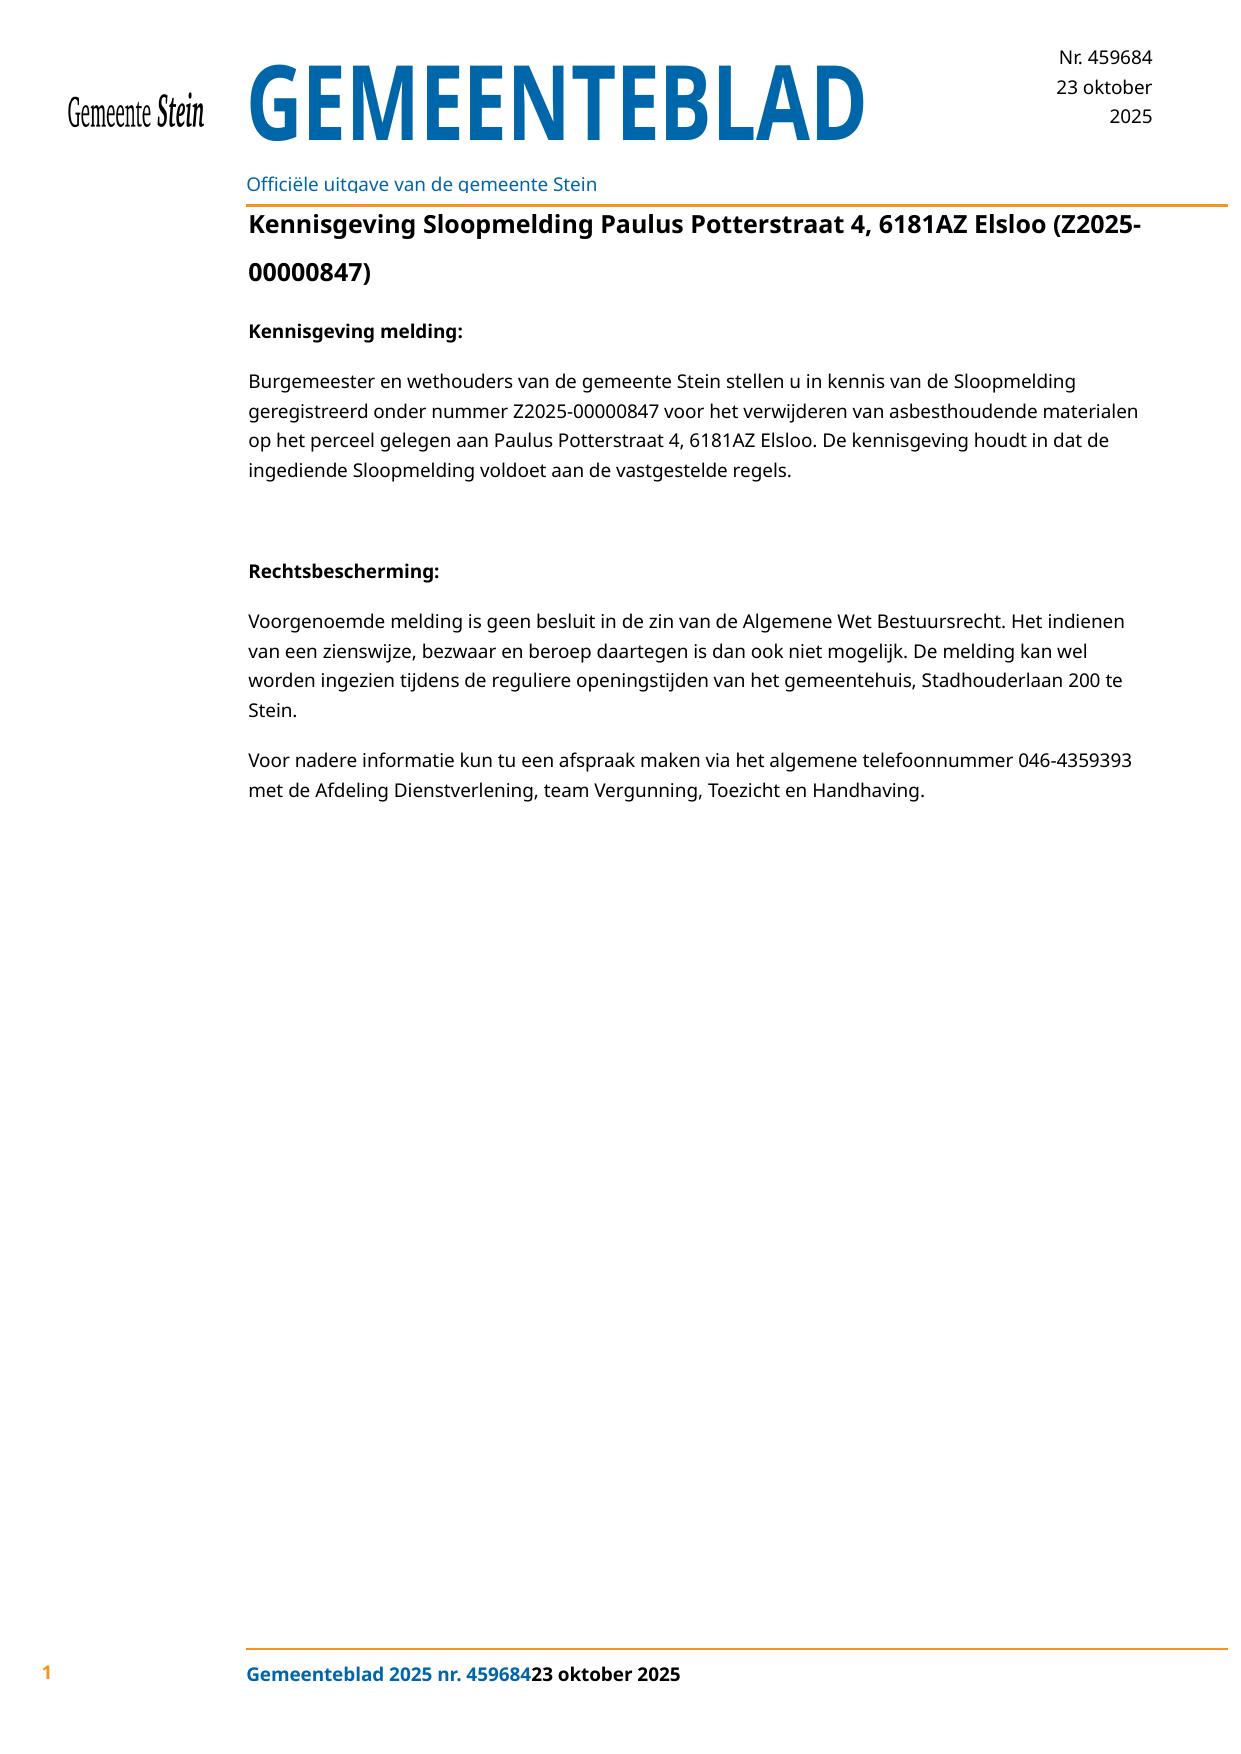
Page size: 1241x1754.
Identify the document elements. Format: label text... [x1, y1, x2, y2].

text Kennisgeving melding: [248, 318, 1152, 344]
picture [41, 47, 231, 172]
text Voor nadere informatie kun tu een afspraak maken via het algemene telefoonnummer 046-4359393 met de Afdeling Dienstverlening, team Vergunning, Toezicht en Handhaving. [248, 747, 1152, 803]
text Burgemeester en wethouders van de gemeente Stein stellen u in kennis van de Sloopmelding geregistreerd onder nummer Z2025-00000847 voor het verwijderen van asbesthoudende materialen op het perceel gelegen aan Paulus Potterstraat 4, 6181AZ Elsloo. De kennisgeving houdt in dat de ingediende Sloopmelding voldoet aan de vastgestelde regels. [248, 368, 1152, 483]
text Kennisgeving Sloopmelding Paulus Potterstraat 4, 6181AZ Elsloo (Z2025-00000847) [248, 207, 1152, 288]
text Rechtsbescherming: [248, 558, 1152, 584]
text Voorgenoemde melding is geen besluit in de zin van de Algemene Wet Bestuursrecht. Het indienen van een zienswijze, bezwaar en beroep daartegen is dan ook niet mogelijk. De melding kan wel worden ingezien tijdens de reguliere openingstijden van het gemeentehuis, Stadhouderlaan 200 te Stein. [248, 608, 1152, 723]
